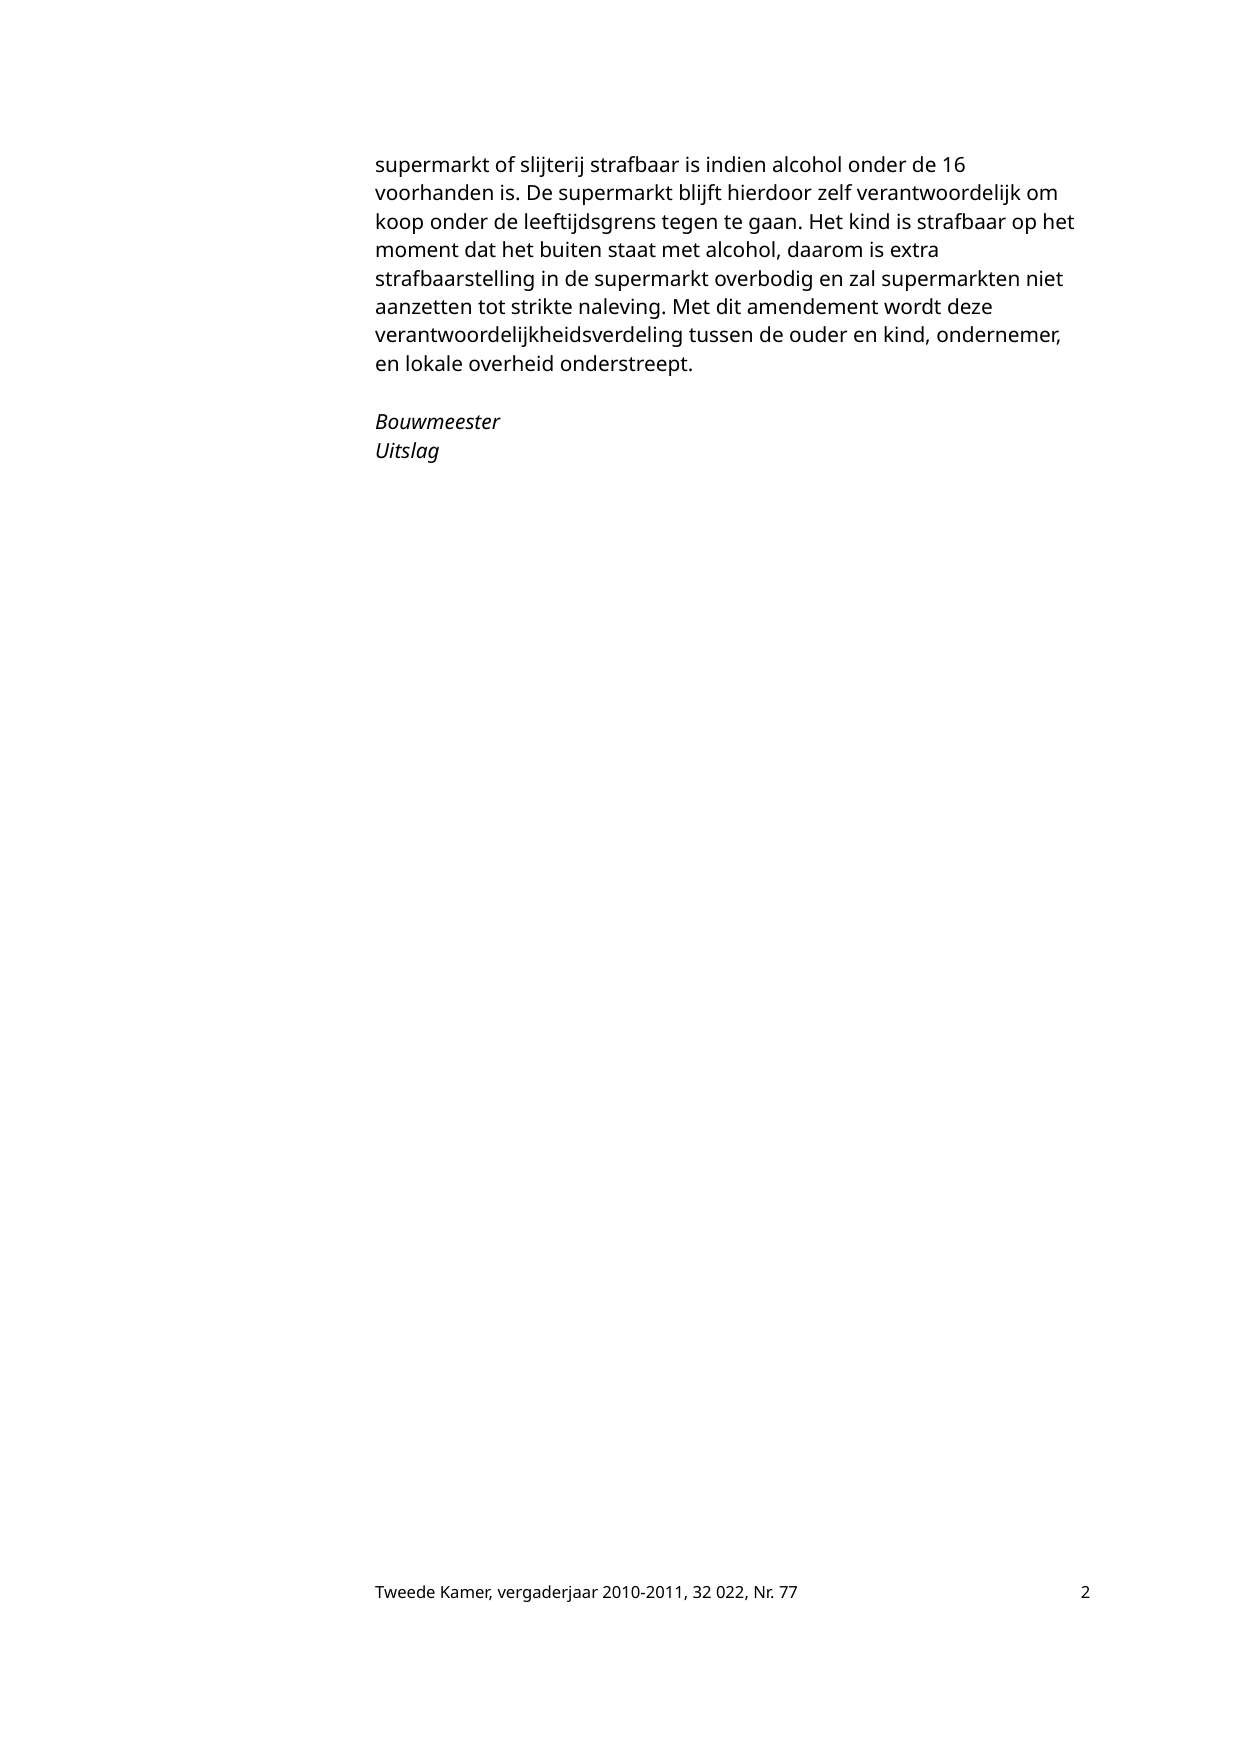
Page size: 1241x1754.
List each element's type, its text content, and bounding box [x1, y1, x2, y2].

text Uitslag [375, 436, 1090, 464]
text Bouwmeester [375, 407, 1090, 436]
text supermarkt of slijterij strafbaar is indien alcohol onder de 16 voorhanden is. De supermarkt blijft hierdoor zelf verantwoordelijk om koop onder de leeftijdsgrens tegen te gaan. Het kind is strafbaar op het moment dat het buiten staat met alcohol, daarom is extra strafbaarstelling in de supermarkt overbodig en zal supermarkten niet aanzetten tot strikte naleving. Met dit amendement wordt deze verantwoordelijkheidsverdeling tussen de ouder en kind, ondernemer, en lokale overheid onderstreept. [375, 150, 1090, 377]
